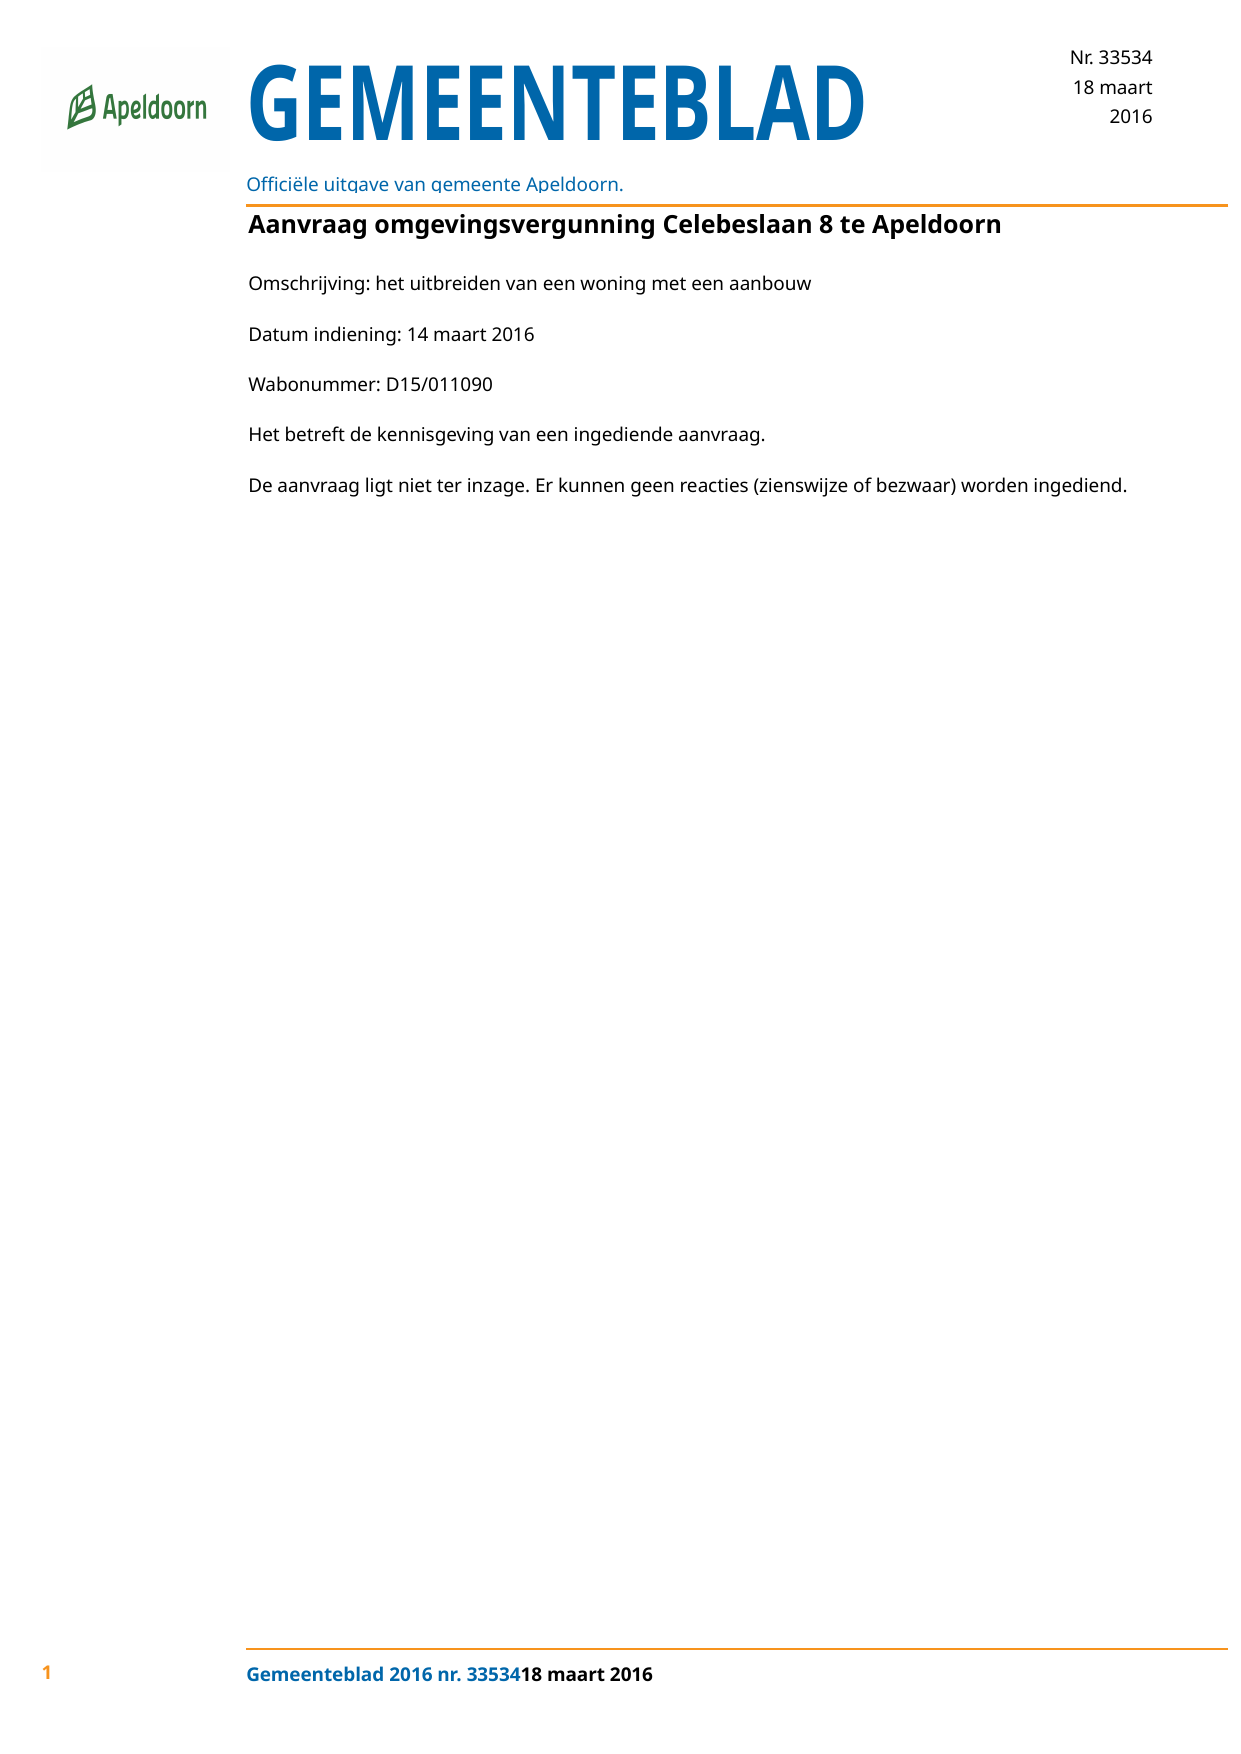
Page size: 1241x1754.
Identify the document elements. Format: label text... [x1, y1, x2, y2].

text Aanvraag omgevingsvergunning Celebeslaan 8 te Apeldoorn [248, 207, 1152, 241]
picture [41, 47, 231, 172]
text De aanvraag ligt niet ter inzage. Er kunnen geen reacties (zienswijze of bezwaar) worden ingediend. [248, 472, 1152, 498]
text Datum indiening: 14 maart 2016 [248, 321, 1152, 346]
text Omschrijving: het uitbreiden van een woning met een aanbouw [248, 270, 1152, 296]
text Wabonummer: D15/011090 [248, 371, 1152, 397]
text Het betreft de kennisgeving van een ingediende aanvraag. [248, 422, 1152, 447]
